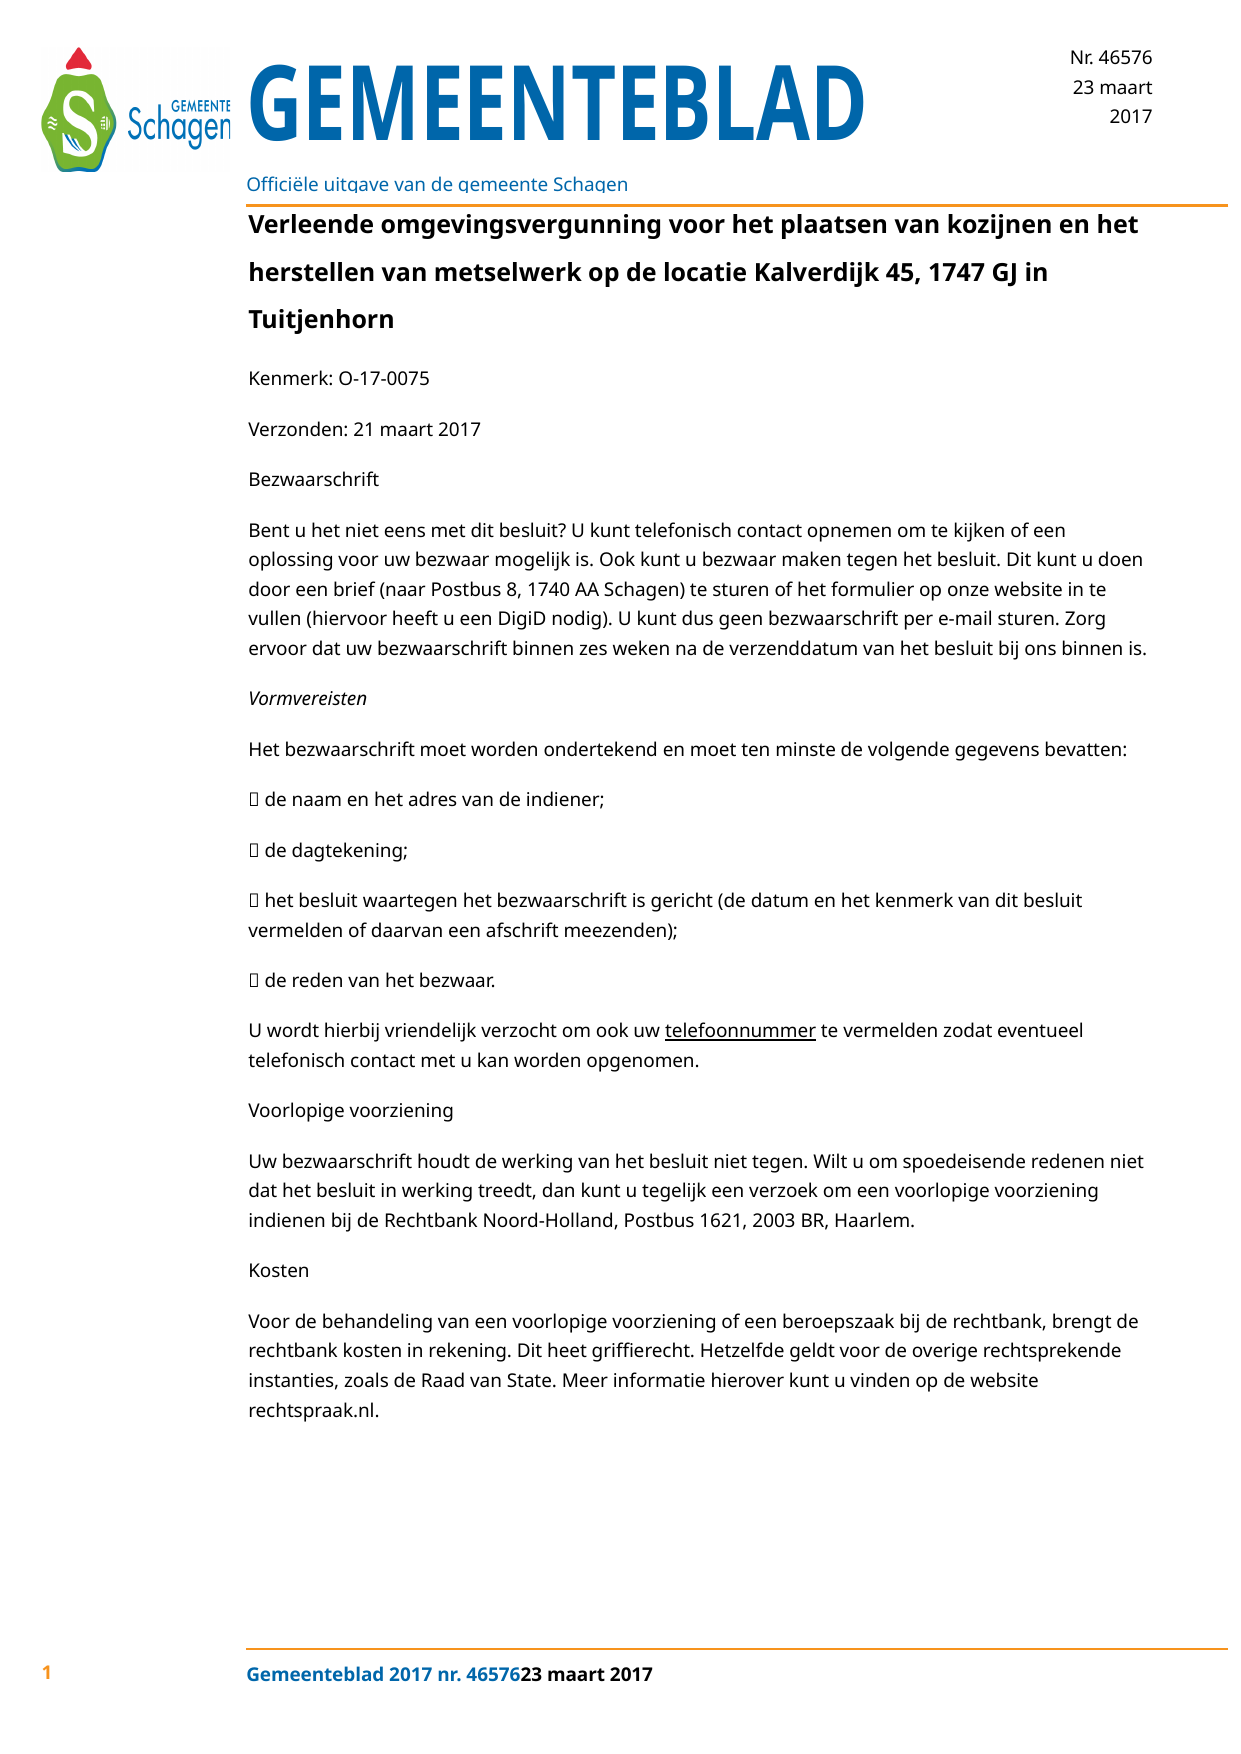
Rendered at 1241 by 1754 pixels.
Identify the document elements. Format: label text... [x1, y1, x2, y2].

text  de dagtekening; [248, 837, 1152, 862]
text  de reden van het bezwaar. [248, 967, 1152, 993]
text  het besluit waartegen het bezwaarschrift is gericht (de datum en het kenmerk van dit besluit vermelden of daarvan een afschrift meezenden); [248, 887, 1152, 942]
text Verzonden: 21 maart 2017 [248, 416, 1152, 442]
text  de naam en het adres van de indiener; [248, 786, 1152, 812]
text Voor de behandeling van een voorlopige voorziening of een beroepszaak bij de rechtbank, brengt de rechtbank kosten in rekening. Dit heet griffierecht. Hetzelfde geldt voor de overige rechtsprekende instanties, zoals de Raad van State. Meer informatie hierover kunt u vinden op de website rechtspraak.nl. [248, 1308, 1152, 1422]
text Kosten [248, 1258, 1152, 1283]
text Verleende omgevingsvergunning voor het plaatsen van kozijnen en het herstellen van metselwerk op de locatie Kalverdijk 45, 1747 GJ in Tuitjenhorn [248, 207, 1152, 336]
text U wordt hierbij vriendelijk verzocht om ook uw telefoonnummer te vermelden zodat eventueel telefonisch contact met u kan worden opgenomen. [248, 1018, 1152, 1073]
picture [41, 47, 231, 172]
text Uw bezwaarschrift houdt de werking van het besluit niet tegen. Wilt u om spoedeisende redenen niet dat het besluit in werking treedt, dan kunt u tegelijk een verzoek om een voorlopige voorziening indienen bij de Rechtbank Noord-Holland, Postbus 1621, 2003 BR, Haarlem. [248, 1148, 1152, 1233]
text Vormvereisten [248, 686, 1152, 711]
text Het bezwaarschrift moet worden ondertekend en moet ten minste de volgende gegevens bevatten: [248, 736, 1152, 762]
text Voorlopige voorziening [248, 1098, 1152, 1123]
text Bent u het niet eens met dit besluit? U kunt telefonisch contact opnemen om te kijken of een oplossing voor uw bezwaar mogelijk is. Ook kunt u bezwaar maken tegen het besluit. Dit kunt u doen door een brief (naar Postbus 8, 1740 AA Schagen) te sturen of het formulier op onze website in te vullen (hiervoor heeft u een DigiD nodig). U kunt dus geen bezwaarschrift per e-mail sturen. Zorg ervoor dat uw bezwaarschrift binnen zes weken na de verzenddatum van het besluit bij ons binnen is. [248, 517, 1152, 661]
text Bezwaarschrift [248, 466, 1152, 492]
text Kenmerk: O-17-0075 [248, 366, 1152, 391]
